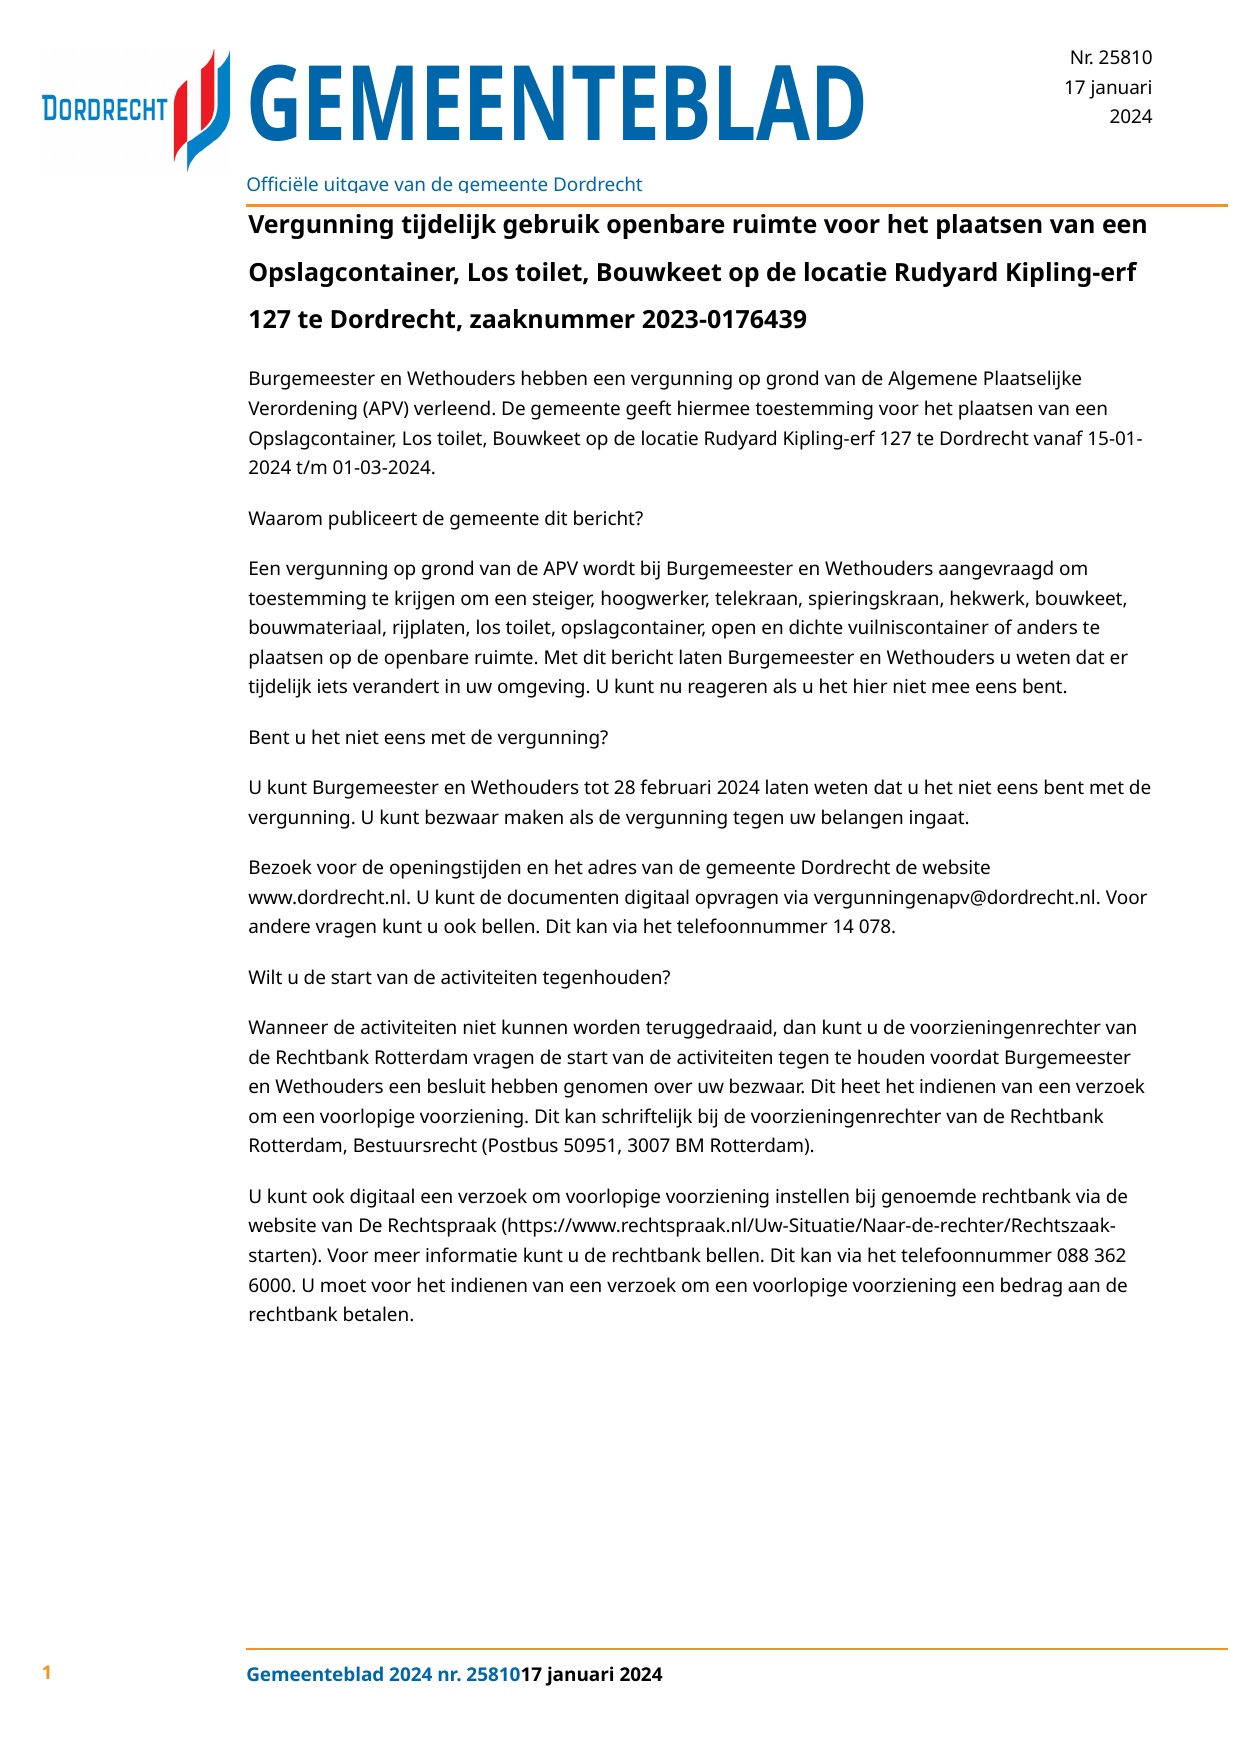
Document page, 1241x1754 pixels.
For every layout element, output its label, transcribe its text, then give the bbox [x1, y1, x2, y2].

text U kunt ook digitaal een verzoek om voorlopige voorziening instellen bij genoemde rechtbank via de website van De Rechtspraak (https://www.rechtspraak.nl/Uw-Situatie/Naar-de-rechter/Rechtszaak-starten). Voor meer informatie kunt u de rechtbank bellen. Dit kan via het telefoonnummer 088 362 6000. U moet voor het indienen van een verzoek om een voorlopige voorziening een bedrag aan de rechtbank betalen. [248, 1183, 1152, 1327]
text Een vergunning op grond van de APV wordt bij Burgemeester en Wethouders aangevraagd om toestemming te krijgen om een steiger, hoogwerker, telekraan, spieringskraan, hekwerk, bouwkeet, bouwmateriaal, rijplaten, los toilet, opslagcontainer, open en dichte vuilniscontainer of anders te plaatsen op de openbare ruimte. Met dit bericht laten Burgemeester en Wethouders u weten dat er tijdelijk iets verandert in uw omgeving. U kunt nu reageren als u het hier niet mee eens bent. [248, 555, 1152, 699]
picture [41, 47, 231, 172]
text Wilt u de start van de activiteiten tegenhouden? [248, 964, 1152, 989]
text Bezoek voor de openingstijden en het adres van de gemeente Dordrecht de website www.dordrecht.nl. U kunt de documenten digitaal opvragen via vergunningenapv@dordrecht.nl. Voor andere vragen kunt u ook bellen. Dit kan via het telefoonnummer 14 078. [248, 854, 1152, 939]
text Bent u het niet eens met de vergunning? [248, 724, 1152, 749]
text Waarom publiceert de gemeente dit bericht? [248, 505, 1152, 530]
text Burgemeester en Wethouders hebben een vergunning op grond van de Algemene Plaatselijke Verordening (APV) verleend. De gemeente geeft hiermee toestemming voor het plaatsen van een Opslagcontainer, Los toilet, Bouwkeet op de locatie Rudyard Kipling-erf 127 te Dordrecht vanaf 15-01-2024 t/m 01-03-2024. [248, 366, 1152, 480]
text Wanneer de activiteiten niet kunnen worden teruggedraaid, dan kunt u de voorzieningenrechter van de Rechtbank Rotterdam vragen de start van de activiteiten tegen te houden voordat Burgemeester en Wethouders een besluit hebben genomen over uw bezwaar. Dit heet het indienen van een verzoek om een voorlopige voorziening. Dit kan schriftelijk bij de voorzieningenrechter van de Rechtbank Rotterdam, Bestuursrecht (Postbus 50951, 3007 BM Rotterdam). [248, 1014, 1152, 1158]
text Vergunning tijdelijk gebruik openbare ruimte voor het plaatsen van een Opslagcontainer, Los toilet, Bouwkeet op de locatie Rudyard Kipling-erf 127 te Dordrecht, zaaknummer 2023-0176439 [248, 207, 1152, 336]
text U kunt Burgemeester en Wethouders tot 28 februari 2024 laten weten dat u het niet eens bent met de vergunning. U kunt bezwaar maken als de vergunning tegen uw belangen ingaat. [248, 774, 1152, 829]
